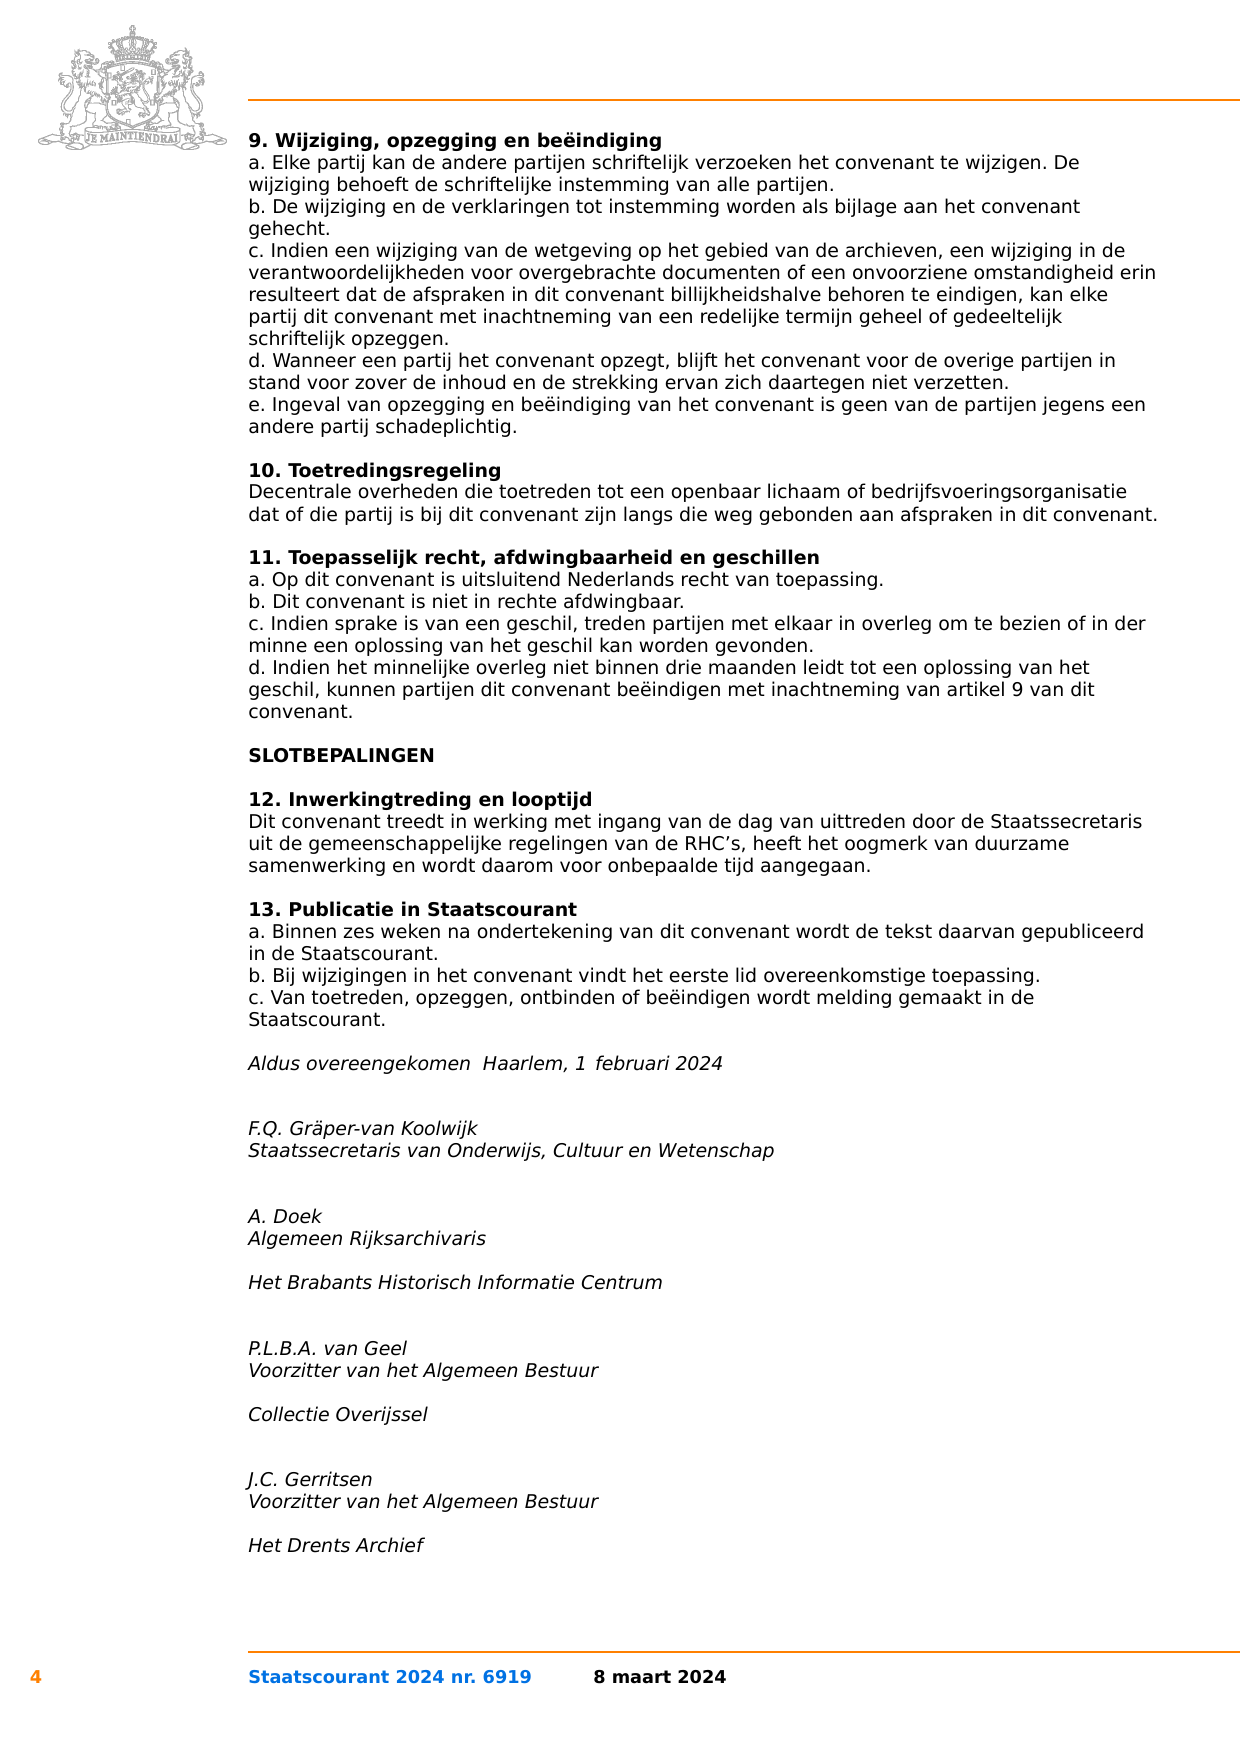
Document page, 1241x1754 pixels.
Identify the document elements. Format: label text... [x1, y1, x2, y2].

text b. Dit convenant is niet in rechte afdwingbaar. [248, 591, 1163, 613]
subtitle 13. Publicatie in Staatscourant [248, 899, 1163, 921]
text b. De wijziging en de verklaringen tot instemming worden als bijlage aan het convenant gehecht. [248, 196, 1163, 240]
text Aldus overeengekomen Haarlem, 1 februari 2024 [248, 1052, 1163, 1074]
subtitle SLOTBEPALINGEN [248, 745, 1163, 767]
text a. Binnen zes weken na ondertekening van dit convenant wordt de tekst daarvan gepubliceerd in de Staatscourant. [248, 921, 1163, 964]
text a. Op dit convenant is uitsluitend Nederlands recht van toepassing. [248, 569, 1163, 591]
picture [38, 25, 227, 150]
text a. Elke partij kan de andere partijen schriftelijk verzoeken het convenant te wijzigen. De wijziging behoeft de schriftelijke instemming van alle partijen. [248, 152, 1163, 196]
text P.L.B.A. van Geel Voorzitter van het Algemeen Bestuur [248, 1316, 1163, 1382]
text d. Wanneer een partij het convenant opzegt, blijft het convenant voor de overige partijen in stand voor zover de inhoud en de strekking ervan zich daartegen niet verzetten. [248, 350, 1163, 394]
subtitle 11. Toepasselijk recht, afdwingbaarheid en geschillen [248, 547, 1163, 569]
text F.Q. Gräper-van Koolwijk Staatssecretaris van Onderwijs, Cultuur en Wetenschap [248, 1096, 1163, 1162]
text Het Drents Archief [248, 1535, 1163, 1557]
text c. Indien een wijziging van de wetgeving op het gebied van de archieven, een wijziging in de verantwoordelijkheden voor overgebrachte documenten of een onvoorziene omstandigheid erin resulteert dat de afspraken in dit convenant billijkheidshalve behoren te eindigen, kan elke partij dit convenant met inachtneming van een redelijke termijn geheel of gedeeltelijk schriftelijk opzeggen. [248, 240, 1163, 350]
subtitle 12. Inwerkingtreding en looptijd [248, 789, 1163, 811]
text Decentrale overheden die toetreden tot een openbaar lichaam of bedrijfsvoeringsorganisatie dat of die partij is bij dit convenant zijn langs die weg gebonden aan afspraken in dit convenant. [248, 481, 1163, 525]
text d. Indien het minnelijke overleg niet binnen drie maanden leidt tot een oplossing van het geschil, kunnen partijen dit convenant beëindigen met inachtneming van artikel 9 van dit convenant. [248, 657, 1163, 723]
text c. Van toetreden, opzeggen, ontbinden of beëindigen wordt melding gemaakt in de Staatscourant. [248, 987, 1163, 1031]
text e. Ingeval van opzegging en beëindiging van het convenant is geen van de partijen jegens een andere partij schadeplichtig. [248, 394, 1163, 438]
text Dit convenant treedt in werking met ingang van de dag van uittreden door de Staatssecretaris uit de gemeenschappelijke regelingen van de RHC’s, heeft het oogmerk van duurzame samenwerking en wordt daarom voor onbepaalde tijd aangegaan. [248, 811, 1163, 877]
subtitle 9. Wijziging, opzegging en beëindiging [248, 130, 1163, 152]
text Het Brabants Historisch Informatie Centrum [248, 1272, 1163, 1294]
text c. Indien sprake is van een geschil, treden partijen met elkaar in overleg om te bezien of in der minne een oplossing van het geschil kan worden gevonden. [248, 613, 1163, 657]
subtitle 10. Toetredingsregeling [248, 459, 1163, 481]
text A. Doek Algemeen Rijksarchivaris [248, 1184, 1163, 1250]
text Collectie Overijssel [248, 1403, 1163, 1426]
text J.C. Gerritsen Voorzitter van het Algemeen Bestuur [248, 1447, 1163, 1513]
text b. Bij wijzigingen in het convenant vindt het eerste lid overeenkomstige toepassing. [248, 964, 1163, 987]
